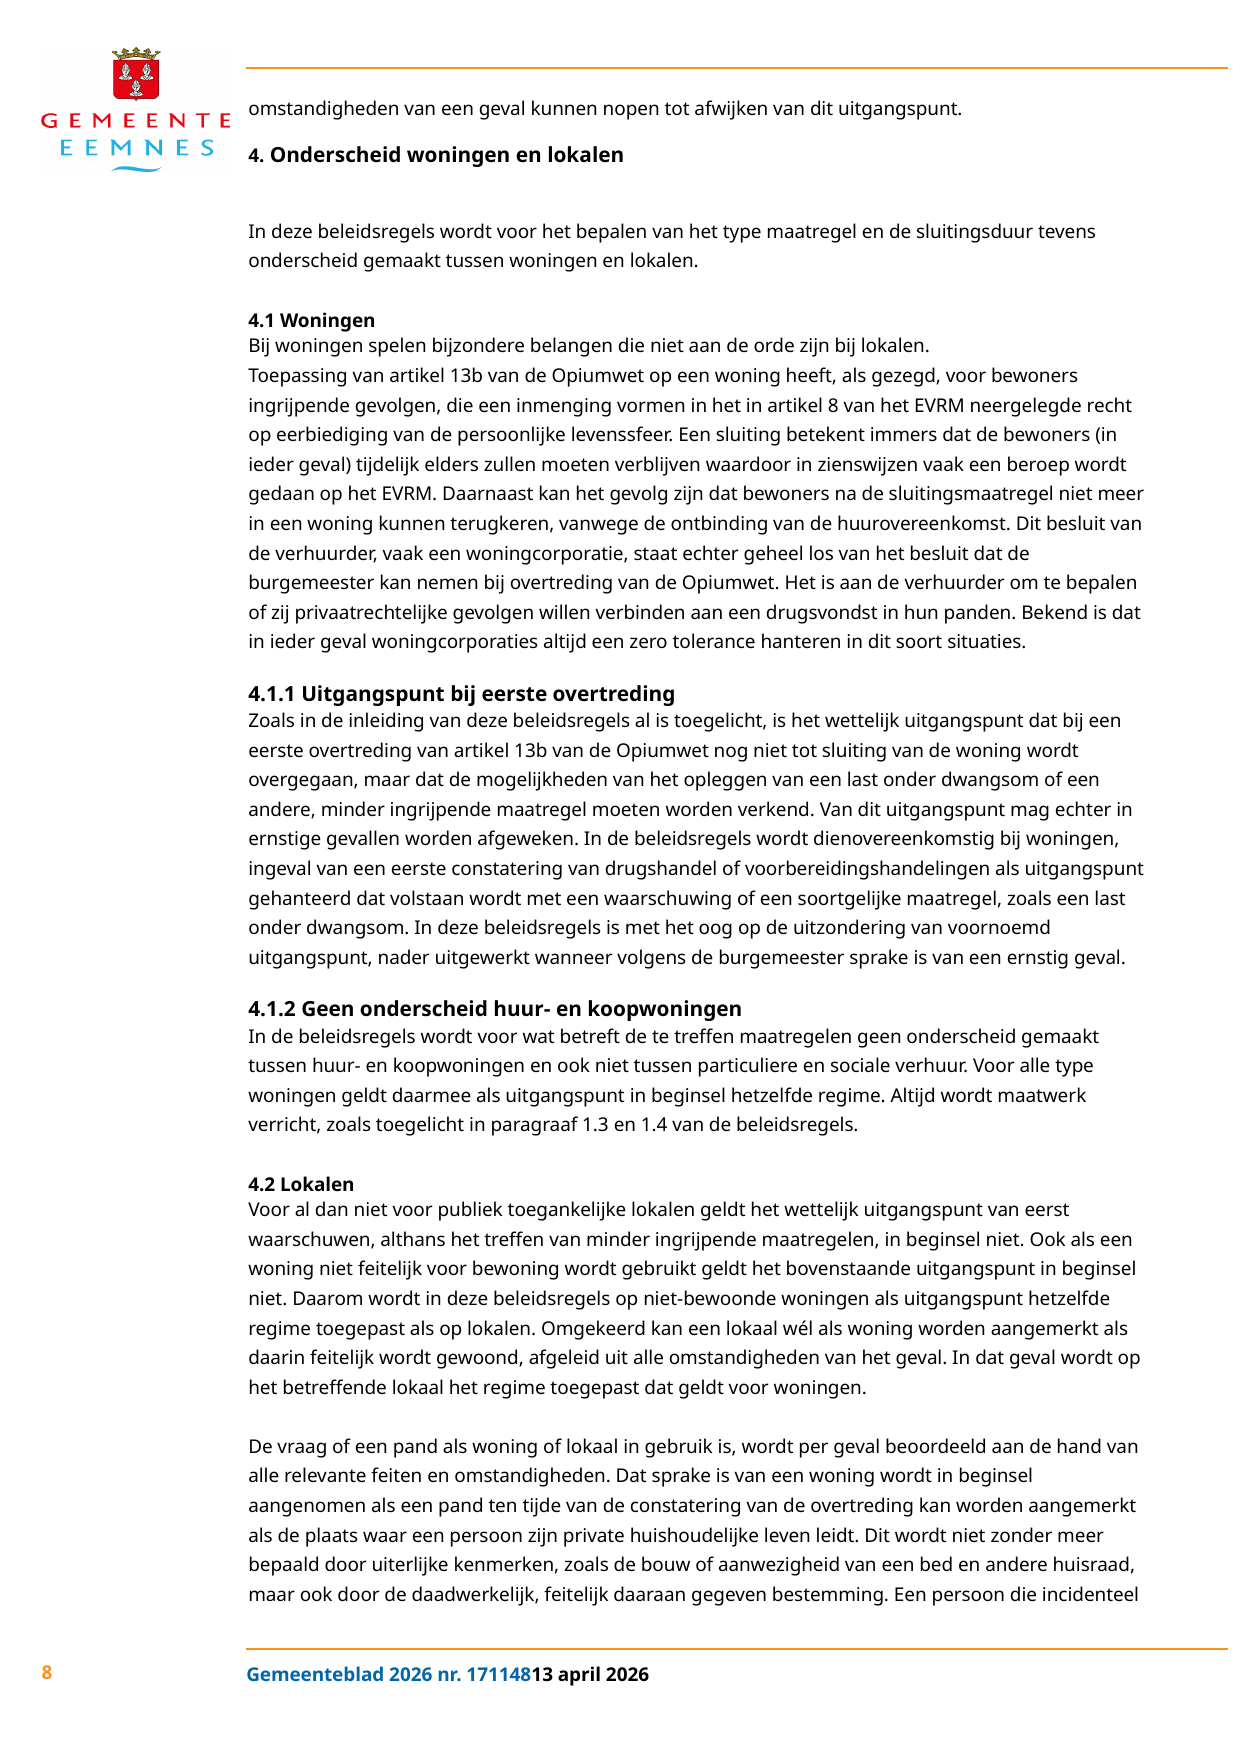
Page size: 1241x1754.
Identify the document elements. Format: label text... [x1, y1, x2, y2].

text 4.1.1 Uitgangspunt bij eerste overtreding [248, 679, 1152, 707]
picture [41, 47, 231, 172]
text Zoals in de inleiding van deze beleidsregels al is toegelicht, is het wettelijk uitgangspunt dat bij een eerste overtreding van artikel 13b van de Opiumwet nog niet tot sluiting van de woning wordt overgegaan, maar dat de mogelijkheden van het opleggen van een last onder dwangsom of een andere, minder ingrijpende maatregel moeten worden verkend. Van dit uitgangspunt mag echter in ernstige gevallen worden afgeweken. In de beleidsregels wordt dienovereenkomstig bij woningen, ingeval van een eerste constatering van drugshandel of voorbereidingshandelingen als uitgangspunt gehanteerd dat volstaan wordt met een waarschuwing of een soortgelijke maatregel, zoals een last onder dwangsom. In deze beleidsregels is met het oog op de uitzondering van voornoemd uitgangspunt, nader uitgewerkt wanneer volgens de burgemeester sprake is van een ernstig geval. [248, 707, 1152, 970]
text In de beleidsregels wordt voor wat betreft de te treffen maatregelen geen onderscheid gemaakt tussen huur- en koopwoningen en ook niet tussen particuliere en sociale verhuur. Voor alle type woningen geldt daarmee als uitgangspunt in beginsel hetzelfde regime. Altijd wordt maatwerk verricht, zoals toegelicht in paragraaf 1.3 en 1.4 van de beleidsregels. [248, 1023, 1152, 1137]
text Bij woningen spelen bijzondere belangen die niet aan de orde zijn bij lokalen. [248, 333, 1152, 358]
text omstandigheden van een geval kunnen nopen tot afwijken van dit uitgangspunt. [248, 95, 1152, 121]
text Voor al dan niet voor publiek toegankelijke lokalen geldt het wettelijk uitgangspunt van eerst waarschuwen, althans het treffen van minder ingrijpende maatregelen, in beginsel niet. Ook als een woning niet feitelijk voor bewoning wordt gebruikt geldt het bovenstaande uitgangspunt in beginsel niet. Daarom wordt in deze beleidsregels op niet-bewoonde woningen als uitgangspunt hetzelfde regime toegepast als op lokalen. Omgekeerd kan een lokaal wél als woning worden aangemerkt als daarin feitelijk wordt gewoond, afgeleid uit alle omstandigheden van het geval. In dat geval wordt op het betreffende lokaal het regime toegepast dat geldt voor woningen. [248, 1196, 1152, 1400]
text In deze beleidsregels wordt voor het bepalen van het type maatregel en de sluitingsduur tevens onderscheid gemaakt tussen woningen en lokalen. [248, 218, 1152, 273]
text 4.1.2 Geen onderscheid huur- en koopwoningen [248, 994, 1152, 1023]
text 4. Onderscheid woningen en lokalen [248, 140, 1152, 169]
text Toepassing van artikel 13b van de Opiumwet op een woning heeft, als gezegd, voor bewoners ingrijpende gevolgen, die een inmenging vormen in het in artikel 8 van het EVRM neergelegde recht op eerbiediging van de persoonlijke levenssfeer. Een sluiting betekent immers dat de bewoners (in ieder geval) tijdelijk elders zullen moeten verblijven waardoor in zienswijzen vaak een beroep wordt gedaan op het EVRM. Daarnaast kan het gevolg zijn dat bewoners na de sluitingsmaatregel niet meer in een woning kunnen terugkeren, vanwege de ontbinding van de huurovereenkomst. Dit besluit van de verhuurder, vaak een woningcorporatie, staat echter geheel los van het besluit dat de burgemeester kan nemen bij overtreding van de Opiumwet. Het is aan de verhuurder om te bepalen of zij privaatrechtelijke gevolgen willen verbinden aan een drugsvondst in hun panden. Bekend is dat in ieder geval woningcorporaties altijd een zero tolerance hanteren in dit soort situaties. [248, 362, 1152, 654]
text 4.2 Lokalen [248, 1171, 1152, 1196]
text 4.1 Woningen [248, 307, 1152, 333]
text De vraag of een pand als woning of lokaal in gebruik is, wordt per geval beoordeeld aan de hand van alle relevante feiten en omstandigheden. Dat sprake is van een woning wordt in beginsel aangenomen als een pand ten tijde van de constatering van de overtreding kan worden aangemerkt als de plaats waar een persoon zijn private huishoudelijke leven leidt. Dit wordt niet zonder meer bepaald door uiterlijke kenmerken, zoals de bouw of aanwezigheid van een bed en andere huisraad, maar ook door de daadwerkelijk, feitelijk daaraan gegeven bestemming. Een persoon die incidenteel [248, 1433, 1152, 1607]
